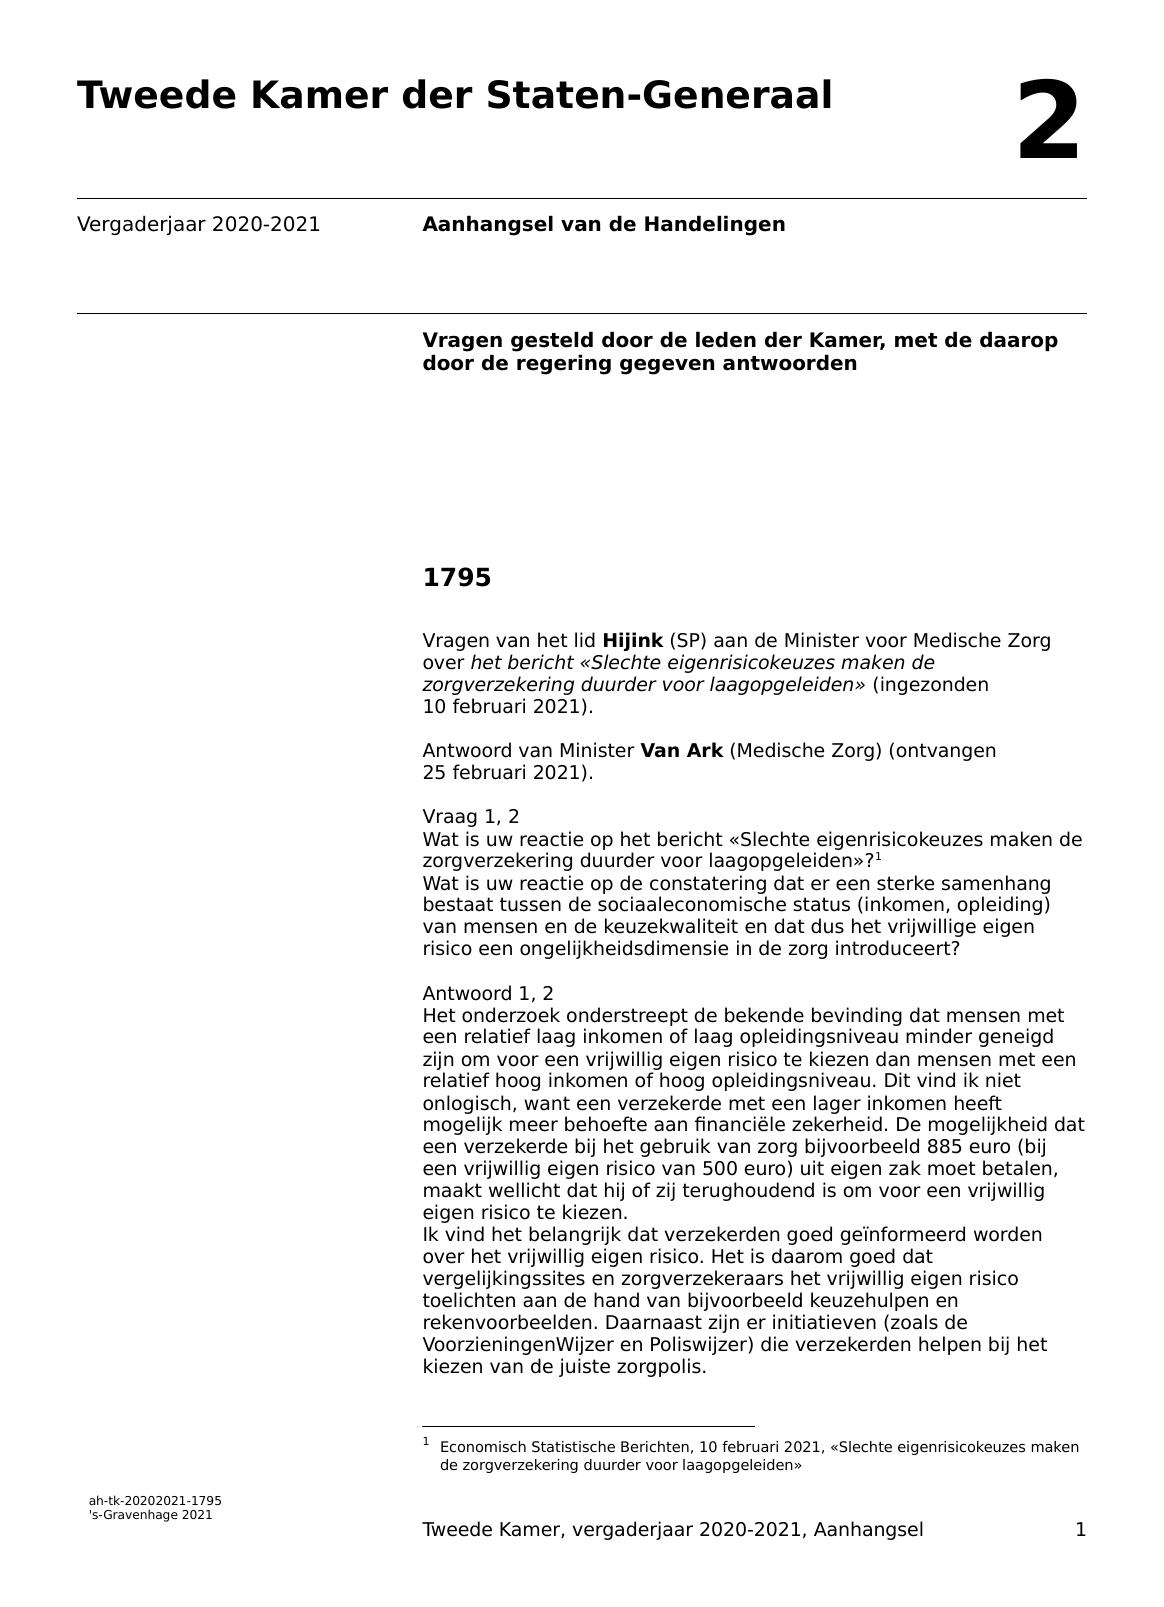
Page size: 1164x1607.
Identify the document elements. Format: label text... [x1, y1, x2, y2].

text Antwoord 1, 2 [422, 982, 1087, 1004]
table_cell Vragen gesteld door de leden der Kamer, met de daarop door de regering gegeven antwoorden [422, 314, 1087, 375]
text Vraag 1, 2 [422, 806, 1087, 828]
text 's-Gravenhage 2021 [88, 1508, 323, 1522]
text Het onderzoek onderstreept de bekende bevinding dat mensen met een relatief laag inkomen of laag opleidingsniveau minder geneigd zijn om voor een vrijwillig eigen risico te kiezen dan mensen met een relatief hoog inkomen of hoog opleidingsniveau. Dit vind ik niet onlogisch, want een verzekerde met een lager inkomen heeft mogelijk meer behoefte aan financiële zekerheid. De mogelijkheid dat een verzekerde bij het gebruik van zorg bijvoorbeeld 885 euro (bij een vrijwillig eigen risico van 500 euro) uit eigen zak moet betalen, maakt wellicht dat hij of zij terughoudend is om voor een vrijwillig eigen risico te kiezen. [422, 1004, 1087, 1224]
text Wat is uw reactie op de constatering dat er een sterke samenhang bestaat tussen de sociaaleconomische status (inkomen, opleiding) van mensen en de keuzekwaliteit en dat dus het vrijwillige eigen risico een ongelijkheidsdimensie in de zorg introduceert? [422, 872, 1087, 960]
text Economisch Statistische Berichten, 10 februari 2021, «Slechte eigenrisicokeuzes maken de zorgverzekering duurder voor laagopgeleiden» [422, 1435, 1087, 1474]
table_cell Aanhangsel van de Handelingen [422, 199, 1087, 313]
text 1795 [422, 563, 1087, 592]
text ah-tk-20202021-1795 [88, 1494, 323, 1508]
table_header 2 [886, 59, 1087, 198]
text Antwoord van Minister Van Ark (Medische Zorg) (ontvangen 25 februari 2021). [422, 740, 1087, 784]
text Vragen van het lid Hijink (SP) aan de Minister voor Medische Zorg over het bericht «Slechte eigenrisicokeuzes maken de zorgverzekering duurder voor laagopgeleiden» (ingezonden 10 februari 2021). [422, 630, 1087, 718]
table_cell Vergaderjaar 2020-2021 [77, 199, 422, 313]
table_cell [77, 314, 422, 375]
text Ik vind het belangrijk dat verzekerden goed geïnformeerd worden over het vrijwillig eigen risico. Het is daarom goed dat vergelijkingssites en zorgverzekeraars het vrijwillig eigen risico toelichten aan de hand van bijvoorbeeld keuzehulpen en rekenvoorbeelden. Daarnaast zijn er initiatieven (zoals de VoorzieningenWijzer en Poliswijzer) die verzekerden helpen bij het kiezen van de juiste zorgpolis. [422, 1224, 1087, 1378]
text Wat is uw reactie op het bericht «Slechte eigenrisicokeuzes maken de zorgverzekering duurder voor laagopgeleiden»? [422, 828, 1087, 872]
table_header Tweede Kamer der Staten-Generaal [77, 59, 886, 198]
